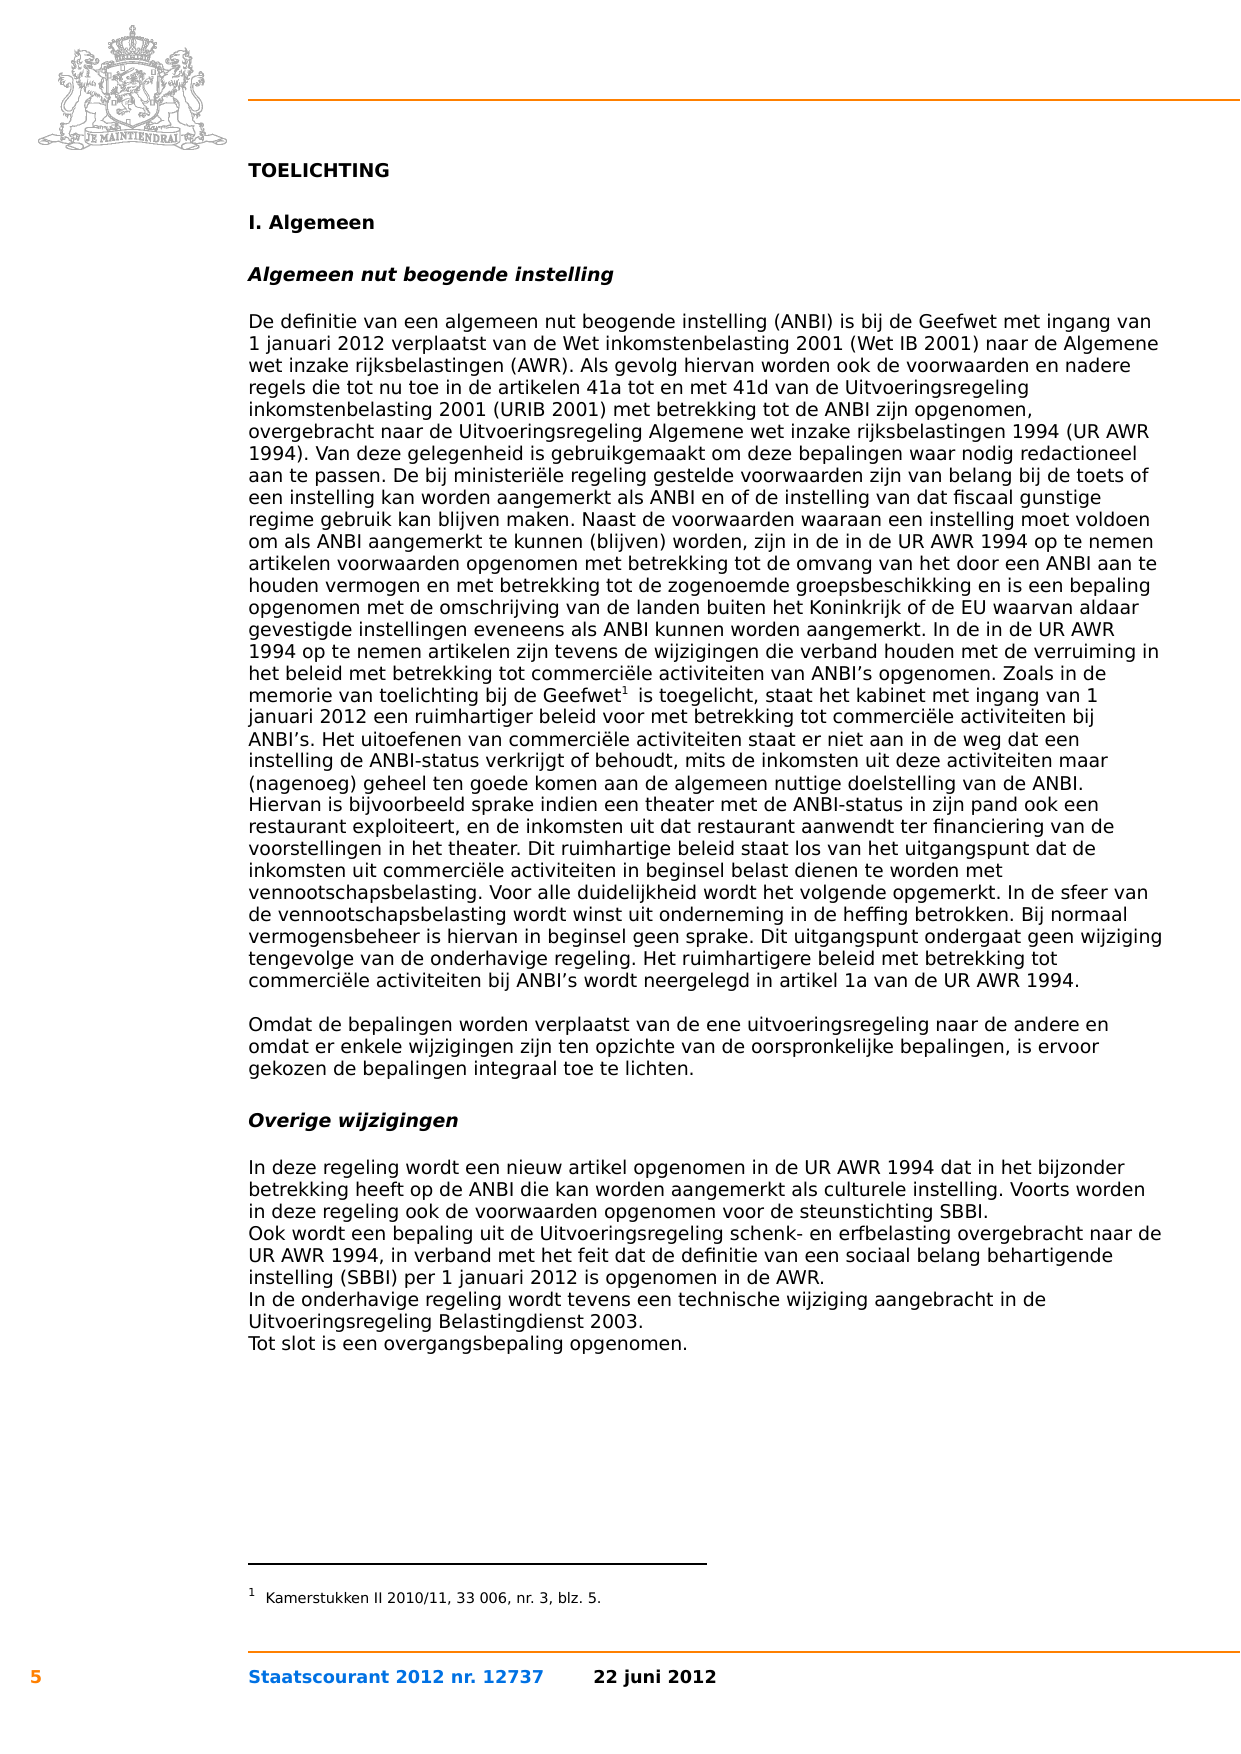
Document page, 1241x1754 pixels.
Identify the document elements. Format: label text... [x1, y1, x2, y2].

text De definitie van een algemeen nut beogende instelling (ANBI) is bij de Geefwet met ingang van 1 januari 2012 verplaatst van de Wet inkomstenbelasting 2001 (Wet IB 2001) naar de Algemene wet inzake rijksbelastingen (AWR). Als gevolg hiervan worden ook de voorwaarden en nadere regels die tot nu toe in de artikelen 41a tot en met 41d van de Uitvoeringsregeling inkomstenbelasting 2001 (URIB 2001) met betrekking tot de ANBI zijn opgenomen, overgebracht naar de Uitvoeringsregeling Algemene wet inzake rijksbelastingen 1994 (UR AWR 1994). Van deze gelegenheid is gebruikgemaakt om deze bepalingen waar nodig redactioneel aan te passen. De bij ministeriële regeling gestelde voorwaarden zijn van belang bij de toets of een instelling kan worden aangemerkt als ANBI en of de instelling van dat fiscaal gunstige regime gebruik kan blijven maken. Naast de voorwaarden waaraan een instelling moet voldoen om als ANBI aangemerkt te kunnen (blijven) worden, zijn in de in de UR AWR 1994 op te nemen artikelen voorwaarden opgenomen met betrekking tot de omvang van het door een ANBI aan te houden vermogen en met betrekking tot de zogenoemde groepsbeschikking en is een bepaling opgenomen met de omschrijving van de landen buiten het Koninkrijk of de EU waarvan aldaar gevestigde instellingen eveneens als ANBI kunnen worden aangemerkt. In de in de UR AWR 1994 op te nemen artikelen zijn tevens de wijzigingen die verband houden met de verruiming in het beleid met betrekking tot commerciële activiteiten van ANBI’s opgenomen. Zoals in de memorie van toelichting bij de Geefwet is toegelicht, staat het kabinet met ingang van 1 januari 2012 een ruimhartiger beleid voor met betrekking tot commerciële activiteiten bij ANBI’s. Het uitoefenen van commerciële activiteiten staat er niet aan in de weg dat een instelling de ANBI-status verkrijgt of behoudt, mits de inkomsten uit deze activiteiten maar (nagenoeg) geheel ten goede komen aan de algemeen nuttige doelstelling van de ANBI. Hiervan is bijvoorbeeld sprake indien een theater met de ANBI-status in zijn pand ook een restaurant exploiteert, en de inkomsten uit dat restaurant aanwendt ter financiering van de voorstellingen in het theater. Dit ruimhartige beleid staat los van het uitgangspunt dat de inkomsten uit commerciële activiteiten in beginsel belast dienen te worden met vennootschapsbelasting. Voor alle duidelijkheid wordt het volgende opgemerkt. In de sfeer van de vennootschapsbelasting wordt winst uit onderneming in de heffing betrokken. Bij normaal vermogensbeheer is hiervan in beginsel geen sprake. Dit uitgangspunt ondergaat geen wijziging tengevolge van de onderhavige regeling. Het ruimhartigere beleid met betrekking tot commerciële activiteiten bij ANBI’s wordt neergelegd in artikel 1a van de UR AWR 1994. [248, 311, 1163, 992]
subtitle I. Algemeen [248, 212, 1163, 234]
text Kamerstukken II 2010/11, 33 006, nr. 3, blz. 5. [248, 1586, 1163, 1608]
text Omdat de bepalingen worden verplaatst van de ene uitvoeringsregeling naar de andere en omdat er enkele wijzigingen zijn ten opzichte van de oorspronkelijke bepalingen, is ervoor gekozen de bepalingen integraal toe te lichten. [248, 1014, 1163, 1080]
subtitle Algemeen nut beogende instelling [248, 264, 1163, 286]
text Tot slot is een overgangsbepaling opgenomen. [248, 1333, 1163, 1355]
text Ook wordt een bepaling uit de Uitvoeringsregeling schenk- en erfbelasting overgebracht naar de UR AWR 1994, in verband met het feit dat de definitie van een sociaal belang behartigende instelling (SBBI) per 1 januari 2012 is opgenomen in de AWR. [248, 1223, 1163, 1289]
subtitle Overige wijzigingen [248, 1110, 1163, 1132]
text In deze regeling wordt een nieuw artikel opgenomen in de UR AWR 1994 dat in het bijzonder betrekking heeft op de ANBI die kan worden aangemerkt als culturele instelling. Voorts worden in deze regeling ook de voorwaarden opgenomen voor de steunstichting SBBI. [248, 1157, 1163, 1223]
text In de onderhavige regeling wordt tevens een technische wijziging aangebracht in de Uitvoeringsregeling Belastingdienst 2003. [248, 1289, 1163, 1333]
picture [38, 25, 227, 150]
subtitle TOELICHTING [248, 160, 1163, 182]
